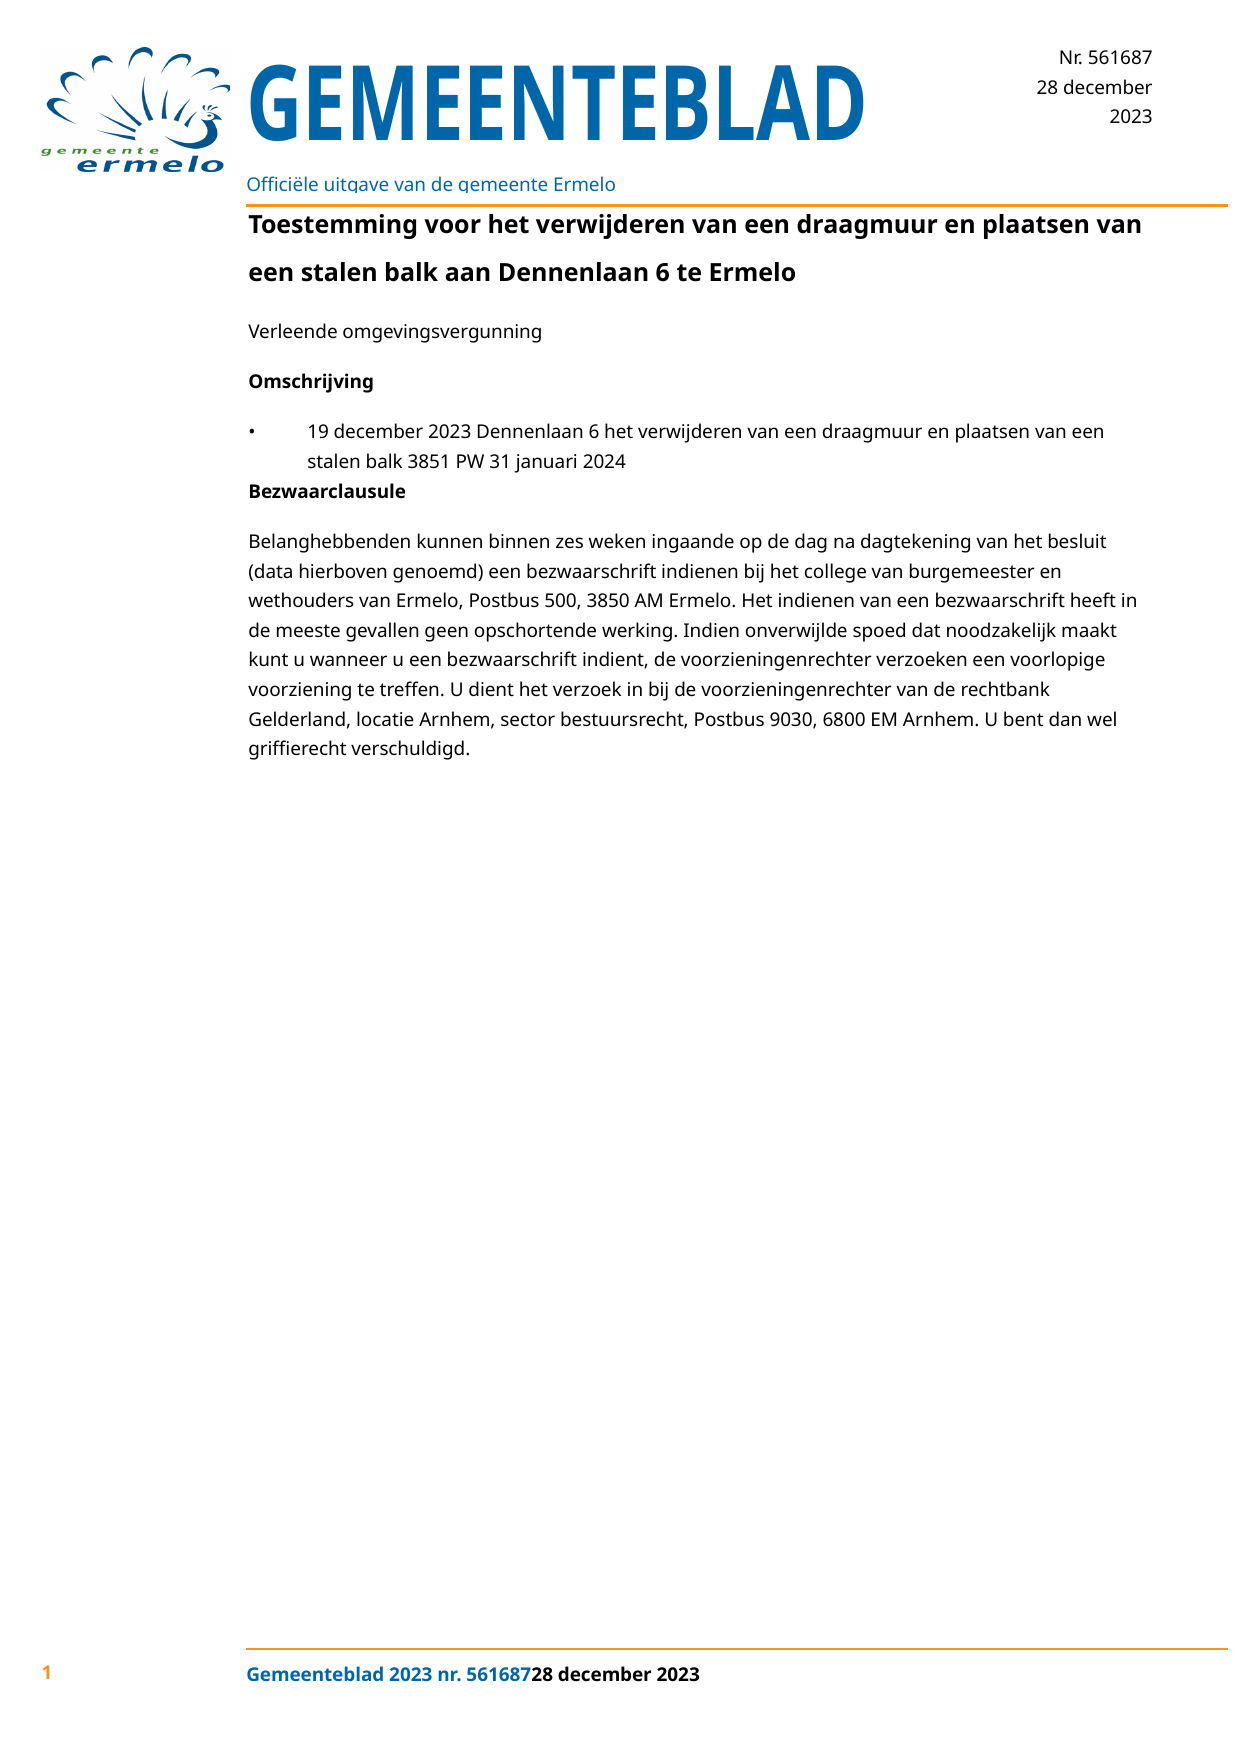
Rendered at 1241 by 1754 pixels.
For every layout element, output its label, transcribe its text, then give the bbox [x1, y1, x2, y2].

text Omschrijving [248, 368, 1152, 394]
text Belanghebbenden kunnen binnen zes weken ingaande op de dag na dagtekening van het besluit (data hierboven genoemd) een bezwaarschrift indienen bij het college van burgemeester en wethouders van Ermelo, Postbus 500, 3850 AM Ermelo. Het indienen van een bezwaarschrift heeft in de meeste gevallen geen opschortende werking. Indien onverwijlde spoed dat noodzakelijk maakt kunt u wanneer u een bezwaarschrift indient, de voorzieningenrechter verzoeken een voorlopige voorziening te treffen. U dient het verzoek in bij de voorzieningenrechter van de rechtbank Gelderland, locatie Arnhem, sector bestuursrecht, Postbus 9030, 6800 EM Arnhem. U bent dan wel griffierecht verschuldigd. [248, 528, 1152, 761]
text Bezwaarclausule [248, 478, 1152, 504]
picture [41, 47, 231, 172]
text Toestemming voor het verwijderen van een draagmuur en plaatsen van een stalen balk aan Dennenlaan 6 te Ermelo [248, 207, 1152, 288]
text Verleende omgevingsvergunning [248, 318, 1152, 344]
list 19 december 2023 Dennenlaan 6 het verwijderen van een draagmuur en plaatsen van een stalen balk 3851 PW 31 januari 2024 [248, 419, 1152, 474]
